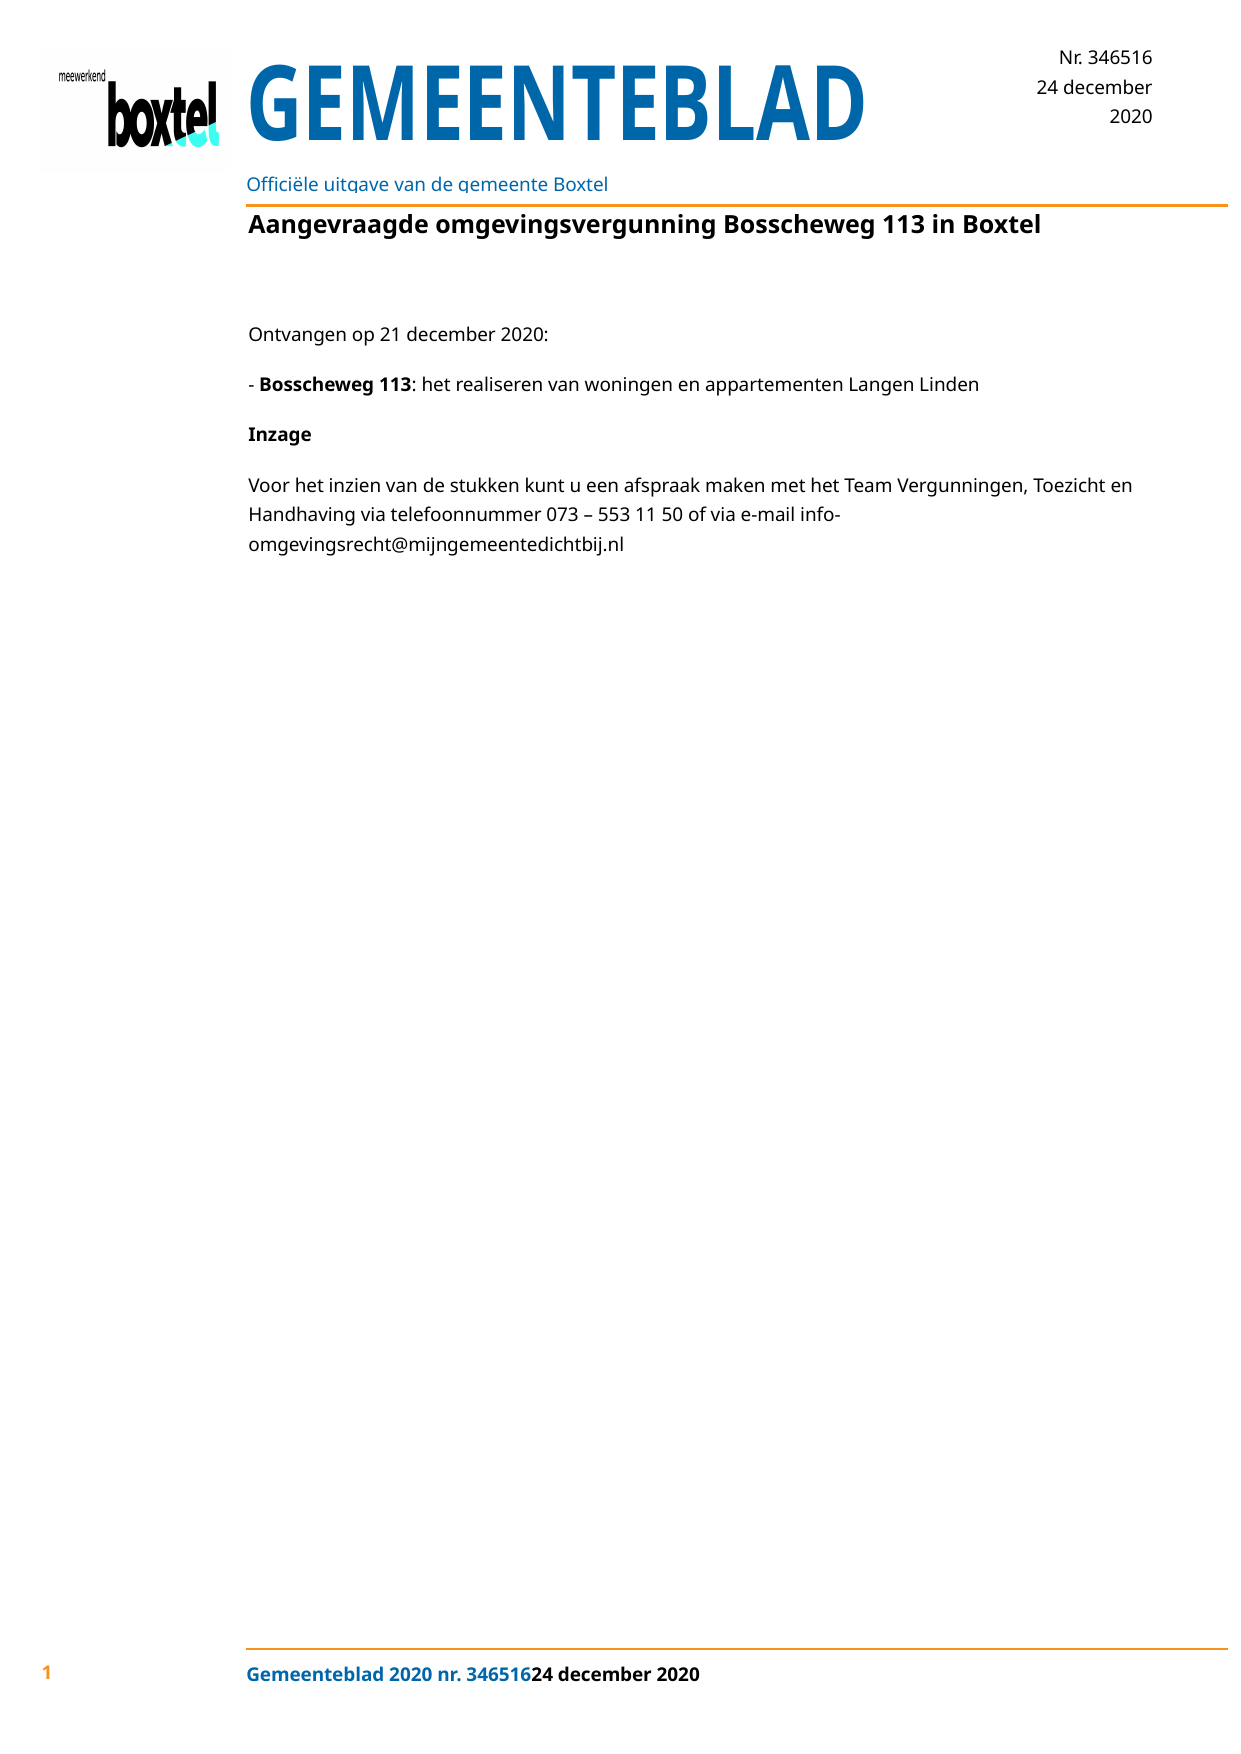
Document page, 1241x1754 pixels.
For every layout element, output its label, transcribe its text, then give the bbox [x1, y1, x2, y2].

text Aangevraagde omgevingsvergunning Bosscheweg 113 in Boxtel [248, 207, 1152, 241]
text - Bosscheweg 113: het realiseren van woningen en appartementen Langen Linden [248, 371, 1152, 397]
text Voor het inzien van de stukken kunt u een afspraak maken met het Team Vergunningen, Toezicht en Handhaving via telefoonnummer 073 – 553 11 50 of via e-mail info-omgevingsrecht@mijngemeentedichtbij.nl [248, 472, 1152, 557]
text Inzage [248, 422, 1152, 447]
text Ontvangen op 21 december 2020: [248, 321, 1152, 346]
picture [41, 47, 231, 172]
